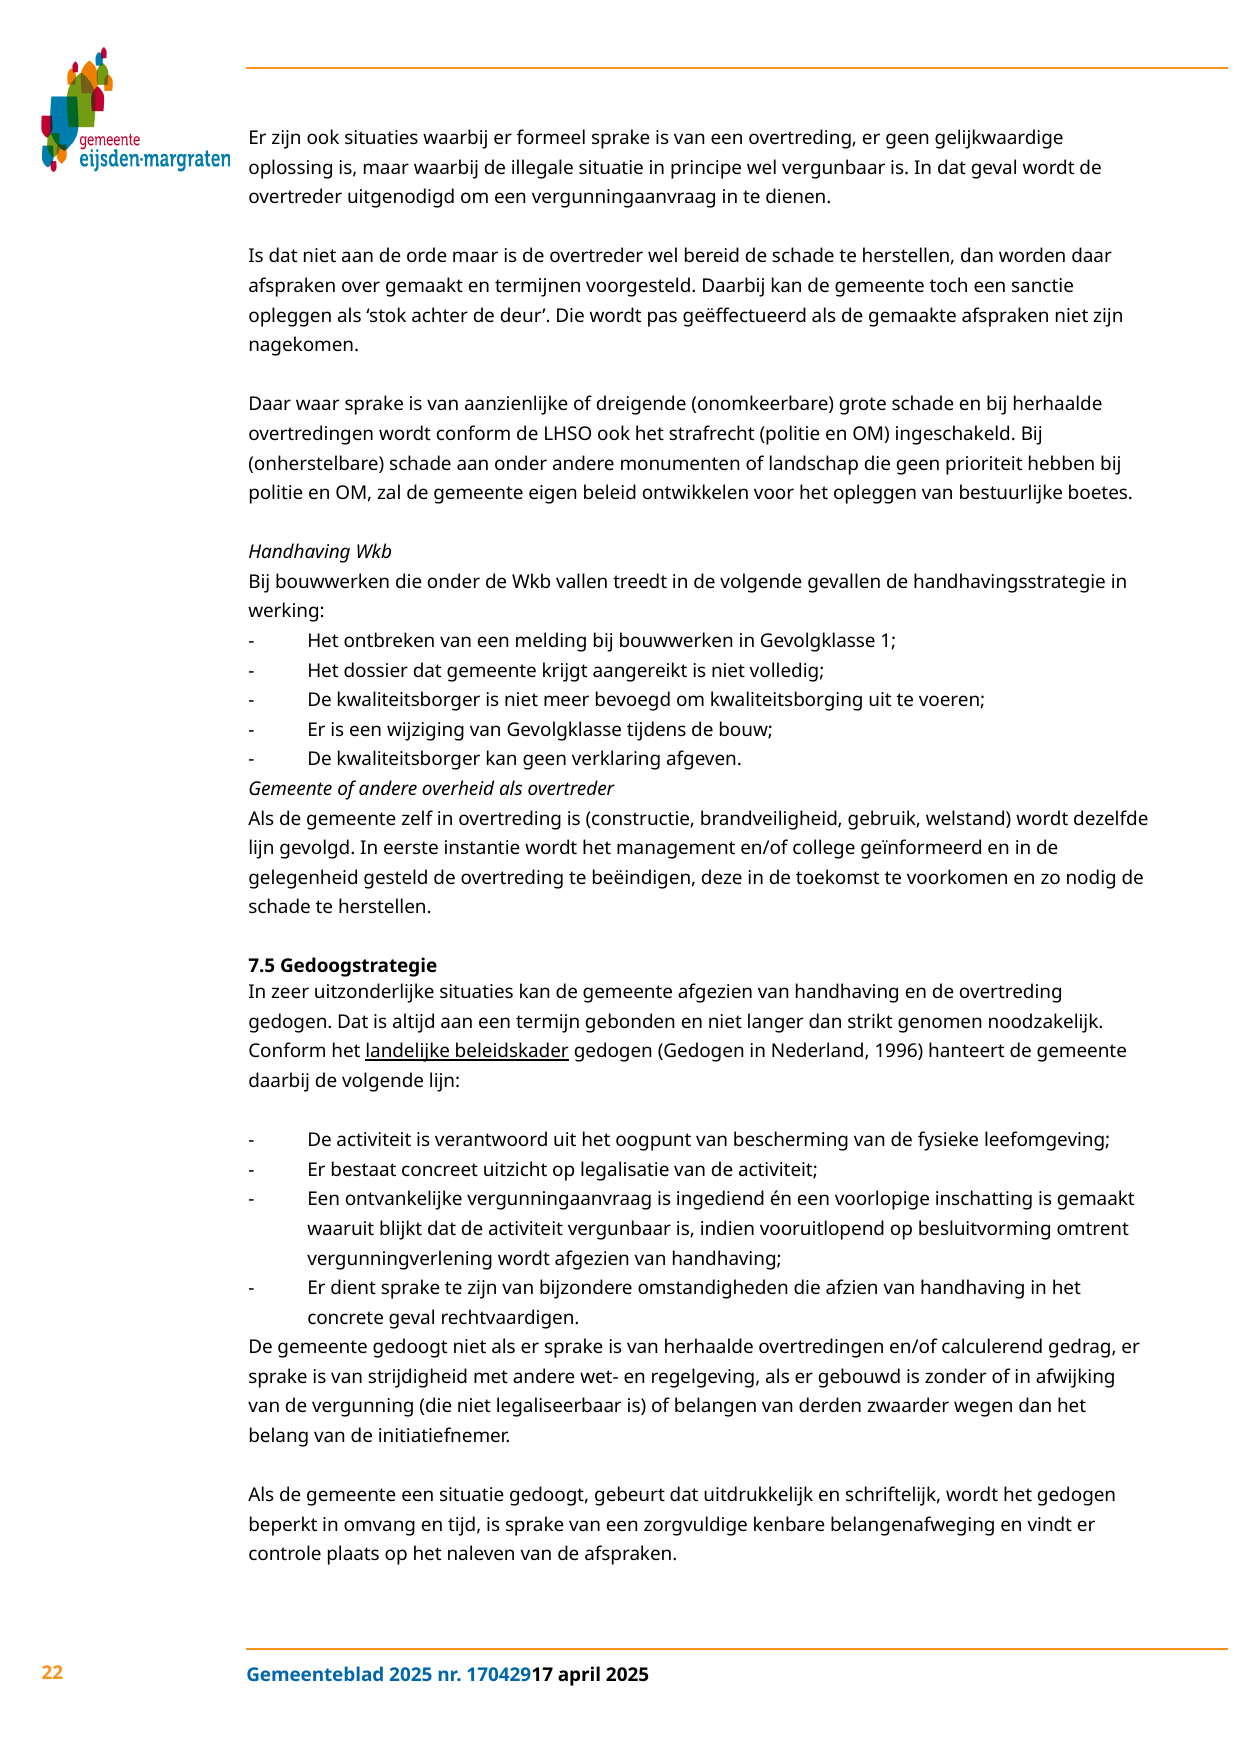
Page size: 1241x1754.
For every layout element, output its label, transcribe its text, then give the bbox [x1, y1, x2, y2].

picture [41, 47, 231, 172]
list Het dossier dat gemeente krijgt aangereikt is niet volledig; [248, 657, 1152, 683]
text Handhaving Wkb [248, 538, 1152, 564]
text Als de gemeente zelf in overtreding is (constructie, brandveiligheid, gebruik, welstand) wordt dezelfde lijn gevolgd. In eerste instantie wordt het management en/of college geïnformeerd en in de gelegenheid gesteld de overtreding te beëindigen, deze in de toekomst te voorkomen en zo nodig de schade te herstellen. [248, 805, 1152, 919]
text Als de gemeente een situatie gedoogt, gebeurt dat uitdrukkelijk en schriftelijk, wordt het gedogen beperkt in omvang en tijd, is sprake van een zorgvuldige kenbare belangenafweging en vindt er controle plaats op het naleven van de afspraken. [248, 1481, 1152, 1566]
list Er bestaat concreet uitzicht op legalisatie van de activiteit; [248, 1156, 1152, 1182]
text Gemeente of andere overheid als overtreder [248, 775, 1152, 801]
text In zeer uitzonderlijke situaties kan de gemeente afgezien van handhaving en de overtreding gedogen. Dat is altijd aan een termijn gebonden en niet langer dan strikt genomen noodzakelijk. Conform het landelijke beleidskader gedogen (Gedogen in Nederland, 1996) hanteert de gemeente daarbij de volgende lijn: [248, 978, 1152, 1093]
text Bij bouwwerken die onder de Wkb vallen treedt in de volgende gevallen de handhavingsstrategie in werking: [248, 568, 1152, 623]
list De activiteit is verantwoord uit het oogpunt van bescherming van de fysieke leefomgeving; [248, 1126, 1152, 1152]
text Er zijn ook situaties waarbij er formeel sprake is van een overtreding, er geen gelijkwaardige oplossing is, maar waarbij de illegale situatie in principe wel vergunbaar is. In dat geval wordt de overtreder uitgenodigd om een vergunningaanvraag in te dienen. [248, 124, 1152, 209]
text De gemeente gedoogt niet als er sprake is van herhaalde overtredingen en/of calculerend gedrag, er sprake is van strijdigheid met andere wet- en regelgeving, als er gebouwd is zonder of in afwijking van de vergunning (die niet legaliseerbaar is) of belangen van derden zwaarder wegen dan het belang van de initiatiefnemer. [248, 1333, 1152, 1448]
text Is dat niet aan de orde maar is de overtreder wel bereid de schade te herstellen, dan worden daar afspraken over gemaakt en termijnen voorgesteld. Daarbij kan de gemeente toch een sanctie opleggen als ‘stok achter de deur’. Die wordt pas geëffectueerd als de gemaakte afspraken niet zijn nagekomen. [248, 243, 1152, 357]
list Het ontbreken van een melding bij bouwwerken in Gevolgklasse 1; [248, 627, 1152, 653]
list De kwaliteitsborger is niet meer bevoegd om kwaliteitsborging uit te voeren; [248, 686, 1152, 712]
text 7.5 Gedoogstrategie [248, 953, 1152, 978]
list De kwaliteitsborger kan geen verklaring afgeven. [248, 746, 1152, 771]
list Een ontvankelijke vergunningaanvraag is ingediend én een voorlopige inschatting is gemaakt waaruit blijkt dat de activiteit vergunbaar is, indien vooruitlopend op besluitvorming omtrent vergunningverlening wordt afgezien van handhaving; [248, 1186, 1152, 1270]
text Daar waar sprake is van aanzienlijke of dreigende (onomkeerbare) grote schade en bij herhaalde overtredingen wordt conform de LHSO ook het strafrecht (politie en OM) ingeschakeld. Bij (onherstelbare) schade aan onder andere monumenten of landschap die geen prioriteit hebben bij politie en OM, zal de gemeente eigen beleid ontwikkelen voor het opleggen van bestuurlijke boetes. [248, 391, 1152, 505]
list Er dient sprake te zijn van bijzondere omstandigheden die afzien van handhaving in het concrete geval rechtvaardigen. [248, 1274, 1152, 1329]
list Er is een wijziging van Gevolgklasse tijdens de bouw; [248, 716, 1152, 742]
